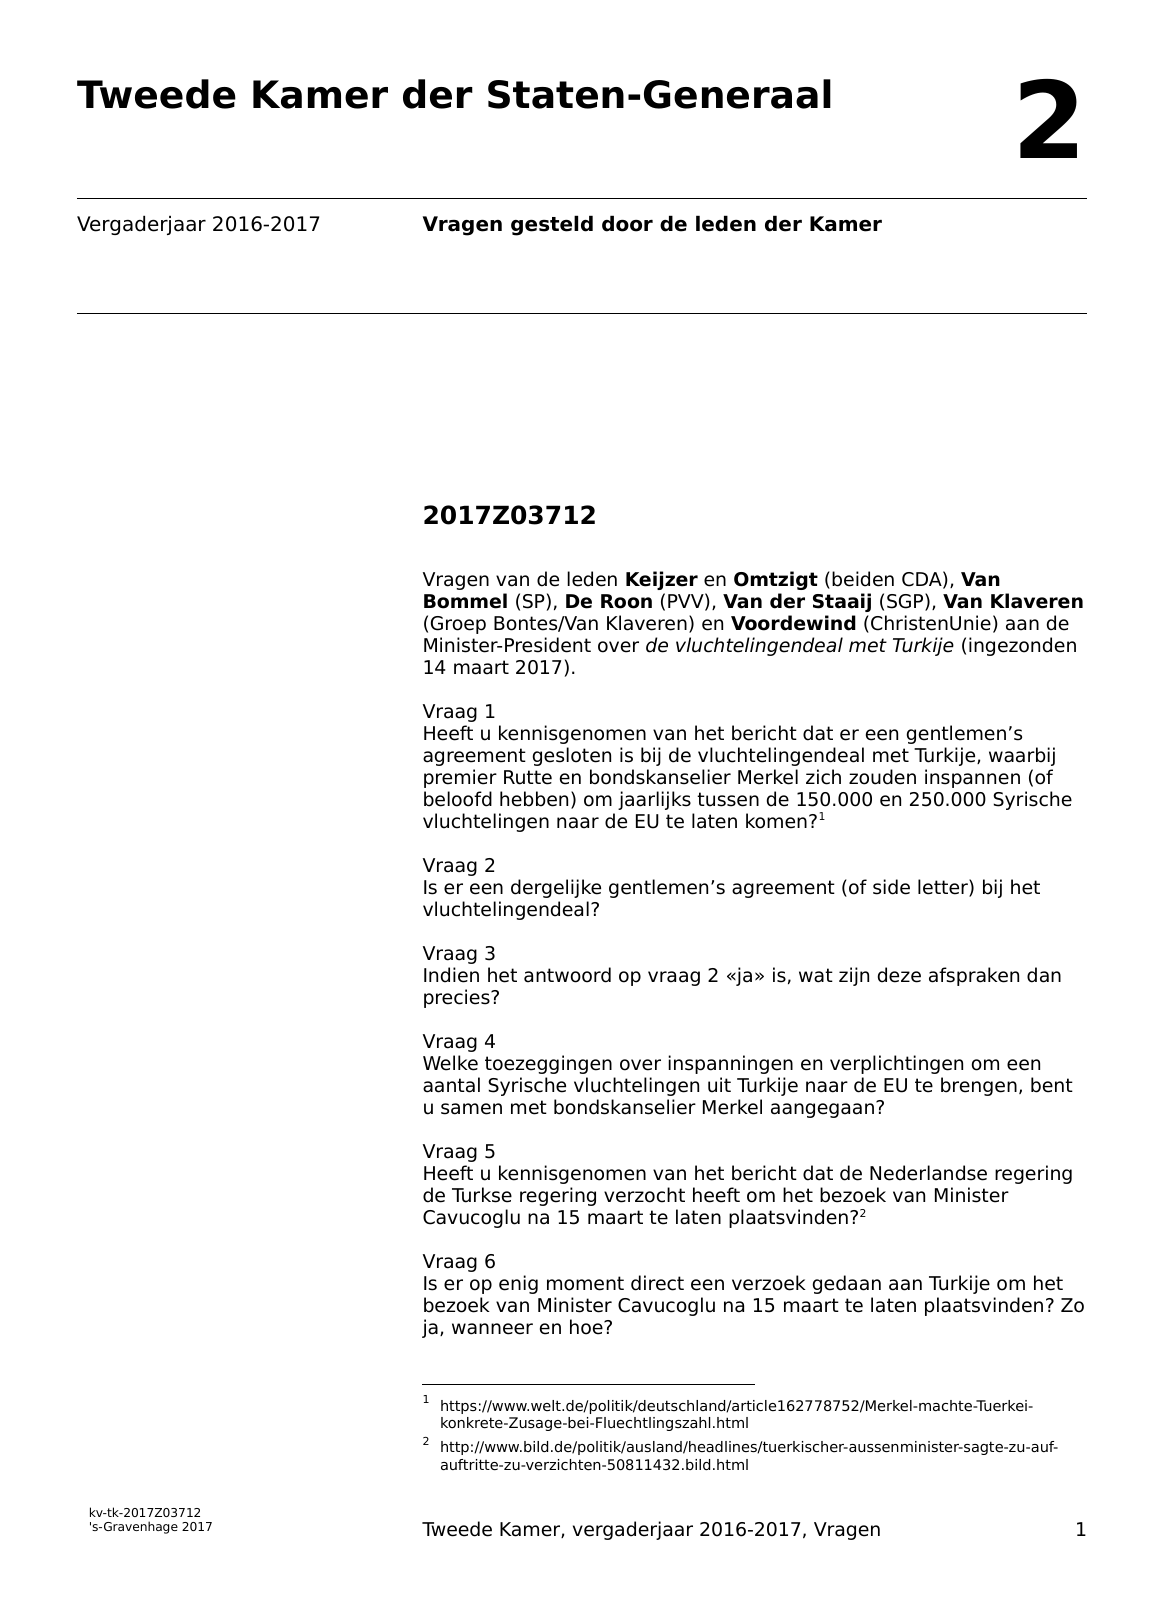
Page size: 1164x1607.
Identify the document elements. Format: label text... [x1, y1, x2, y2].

text https://www.welt.de/politik/deutschland/article162778752/Merkel-machte-Tuerkei-konkrete-Zusage-bei-Fluechtlingszahl.html [422, 1393, 1087, 1432]
table_header 2 [886, 59, 1087, 198]
text Welke toezeggingen over inspanningen en verplichtingen om een aantal Syrische vluchtelingen uit Turkije naar de EU te brengen, bent u samen met bondskanselier Merkel aangegaan? [422, 1053, 1087, 1119]
text kv-tk-2017Z03712 [88, 1506, 323, 1520]
text Vraag 6 [422, 1251, 1087, 1273]
text http://www.bild.de/politik/ausland/headlines/tuerkischer-aussenminister-sagte-zu-auf-auftritte-zu-verzichten-50811432.bild.html [422, 1435, 1087, 1474]
text Indien het antwoord op vraag 2 «ja» is, wat zijn deze afspraken dan precies? [422, 965, 1087, 1009]
text Vraag 4 [422, 1031, 1087, 1053]
text 2017Z03712 [422, 501, 1087, 531]
table_cell Vragen gesteld door de leden der Kamer [422, 199, 1087, 313]
text Vraag 2 [422, 855, 1087, 877]
text Heeft u kennisgenomen van het bericht dat de Nederlandse regering de Turkse regering verzocht heeft om het bezoek van Minister Cavucoglu na 15 maart te laten plaatsvinden? [422, 1163, 1087, 1229]
text Is er een dergelijke gentlemen’s agreement (of side letter) bij het vluchtelingendeal? [422, 877, 1087, 921]
text Is er op enig moment direct een verzoek gedaan aan Turkije om het bezoek van Minister Cavucoglu na 15 maart te laten plaatsvinden? Zo ja, wanneer en hoe? [422, 1273, 1087, 1339]
text Vraag 5 [422, 1141, 1087, 1163]
text Vragen van de leden Keijzer en Omtzigt (beiden CDA), Van Bommel (SP), De Roon (PVV), Van der Staaij (SGP), Van Klaveren (Groep Bontes/Van Klaveren) en Voordewind (ChristenUnie) aan de Minister-President over de vluchtelingendeal met Turkije (ingezonden 14 maart 2017). [422, 569, 1087, 679]
table_cell Vergaderjaar 2016-2017 [77, 199, 422, 313]
text 's-Gravenhage 2017 [88, 1520, 323, 1534]
table_header Tweede Kamer der Staten-Generaal [77, 59, 886, 198]
text Vraag 1 [422, 701, 1087, 723]
text Heeft u kennisgenomen van het bericht dat er een gentlemen’s agreement gesloten is bij de vluchtelingendeal met Turkije, waarbij premier Rutte en bondskanselier Merkel zich zouden inspannen (of beloofd hebben) om jaarlijks tussen de 150.000 en 250.000 Syrische vluchtelingen naar de EU te laten komen? [422, 723, 1087, 833]
text Vraag 3 [422, 943, 1087, 965]
